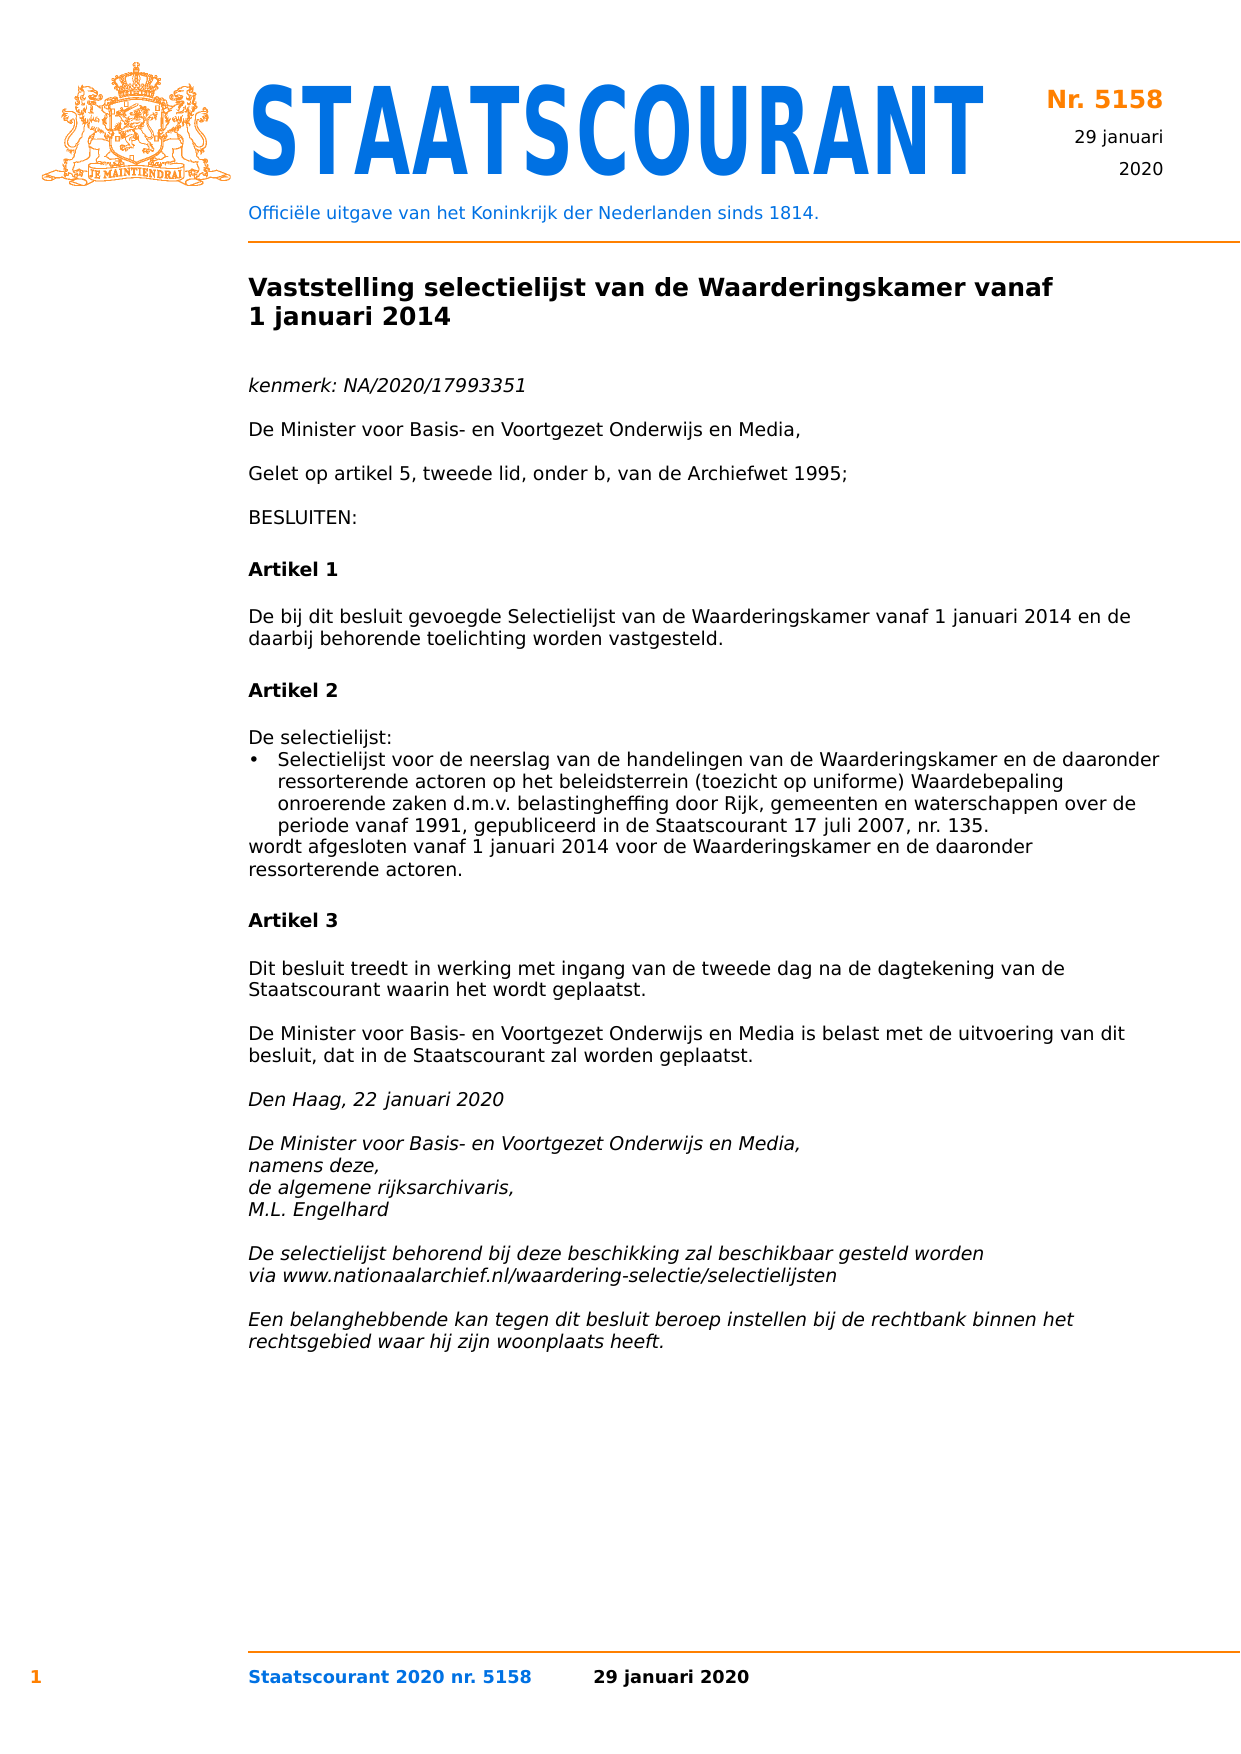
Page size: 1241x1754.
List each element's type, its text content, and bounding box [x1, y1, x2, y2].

text De bij dit besluit gevoegde Selectielijst van de Waarderingskamer vanaf 1 januari 2014 en de daarbij behorende toelichting worden vastgesteld. [248, 606, 1163, 649]
table_header STAATSCOURANT [248, 62, 998, 203]
text BESLUITEN: [248, 507, 1163, 529]
subtitle Artikel 3 [248, 910, 1163, 932]
text De Minister voor Basis- en Voortgezet Onderwijs en Media, namens deze, de algemene rijksarchivaris, M.L. Engelhard [248, 1133, 1163, 1221]
subtitle Artikel 2 [248, 679, 1163, 702]
text Dit besluit treedt in werking met ingang van de tweede dag na de dagtekening van de Staatscourant waarin het wordt geplaatst. [248, 957, 1163, 1001]
text De Minister voor Basis- en Voortgezet Onderwijs en Media, [248, 419, 1163, 441]
text Gelet op artikel 5, tweede lid, onder b, van de Archiefwet 1995; [248, 463, 1163, 485]
table_header Nr. 5158 [998, 62, 1240, 121]
text De selectielijst: [248, 727, 1163, 748]
subtitle Artikel 1 [248, 559, 1163, 581]
picture [41, 62, 231, 186]
text kenmerk: NA/2020/17993351 [248, 375, 1163, 397]
table_cell 29 januari [998, 121, 1240, 153]
table_header [25, 62, 248, 241]
text De Minister voor Basis- en Voortgezet Onderwijs en Media is belast met de uitvoering van dit besluit, dat in de Staatscourant zal worden geplaatst. [248, 1023, 1163, 1067]
text wordt afgesloten vanaf 1 januari 2014 voor de Waarderingskamer en de daaronder ressorterende actoren. [248, 836, 1163, 880]
subtitle Vaststelling selectielijst van de Waarderingskamer vanaf 1 januari 2014 [248, 273, 1163, 331]
table_cell Officiële uitgave van het Koninkrijk der Nederlanden sinds 1814. [248, 203, 1240, 241]
table_cell 2020 [998, 153, 1240, 203]
text • Selectielijst voor de neerslag van de handelingen van de Waarderingskamer en de daaronder ressorterende actoren op het beleidsterrein (toezicht op uniforme) Waardebepaling onroerende zaken d.m.v. belastingheffing door Rijk, gemeenten en waterschappen over de periode vanaf 1991, gepubliceerd in de Staatscourant 17 juli 2007, nr. 135. [248, 748, 1163, 836]
text Den Haag, 22 januari 2020 [248, 1089, 1163, 1111]
text De selectielijst behorend bij deze beschikking zal beschikbaar gesteld worden via www.nationaalarchief.nl/waardering-selectie/selectielijsten [248, 1243, 1163, 1287]
text Een belanghebbende kan tegen dit besluit beroep instellen bij de rechtbank binnen het rechtsgebied waar hij zijn woonplaats heeft. [248, 1308, 1163, 1352]
